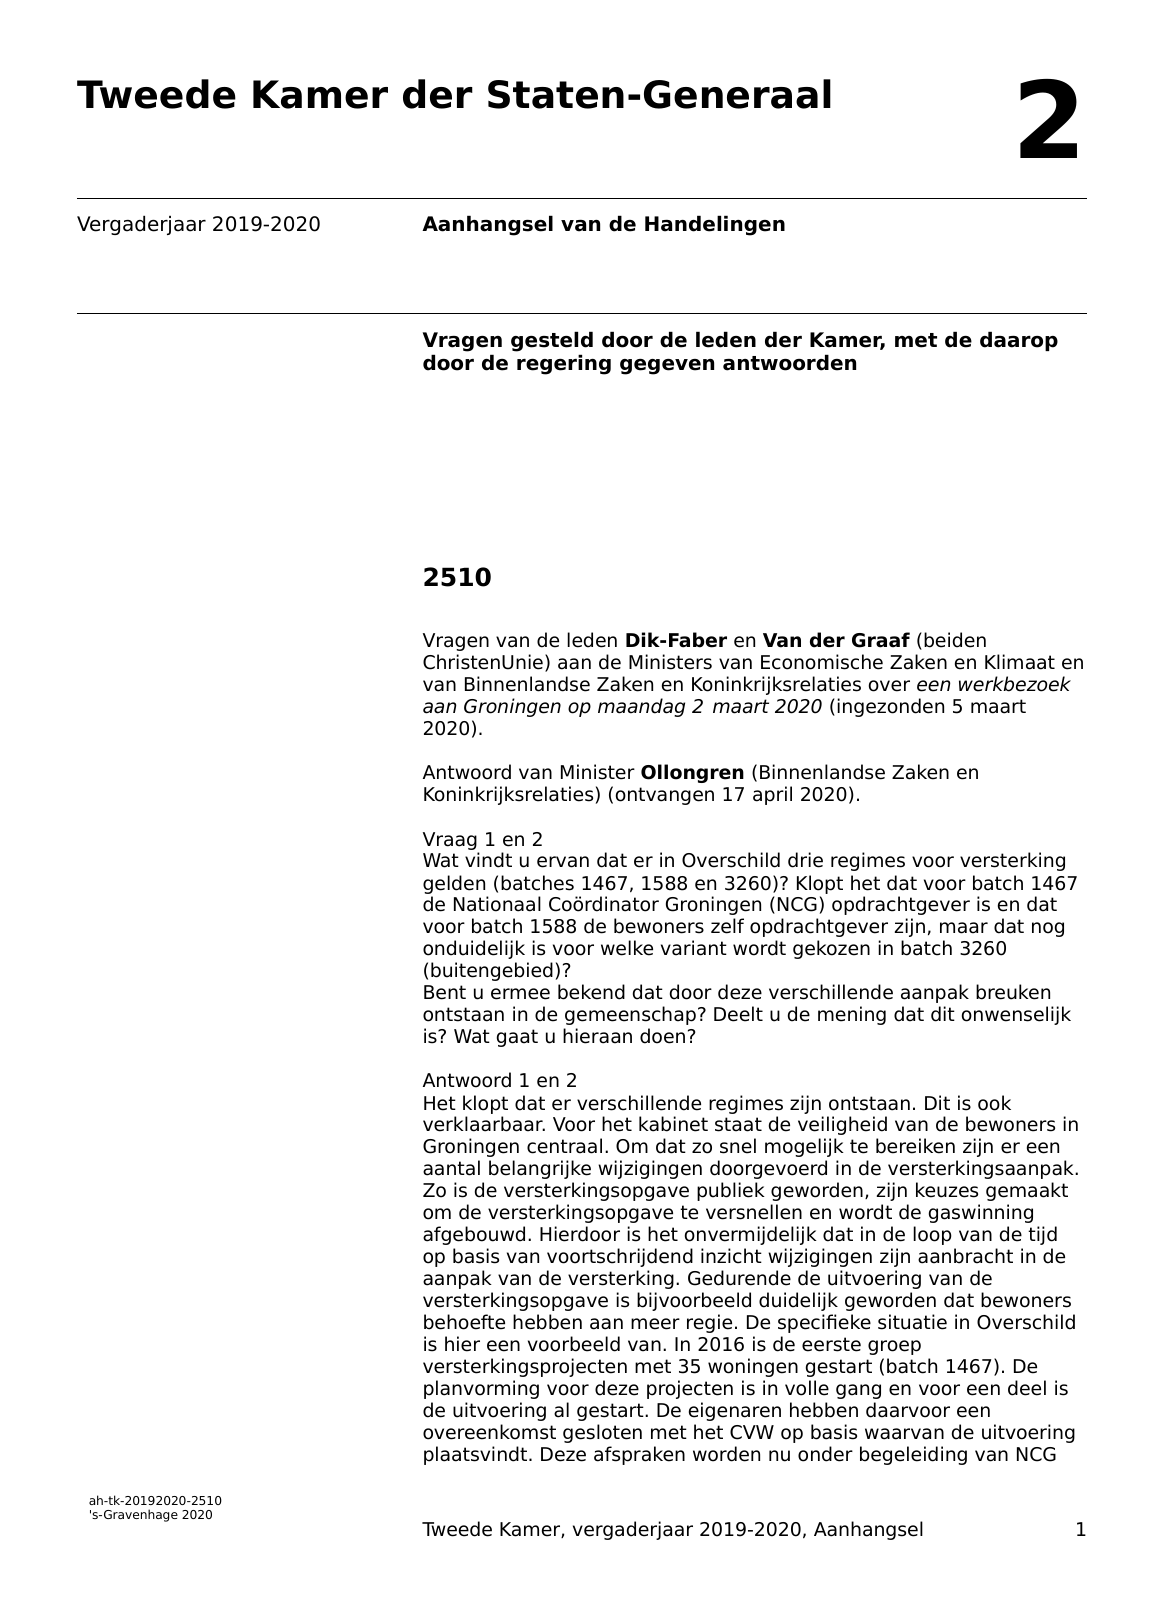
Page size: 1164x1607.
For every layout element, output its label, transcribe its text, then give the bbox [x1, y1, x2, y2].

text ah-tk-20192020-2510 [88, 1494, 323, 1508]
text Vraag 1 en 2 [422, 828, 1087, 850]
text Wat vindt u ervan dat er in Overschild drie regimes voor versterking gelden (batches 1467, 1588 en 3260)? Klopt het dat voor batch 1467 de Nationaal Coördinator Groningen (NCG) opdrachtgever is en dat voor batch 1588 de bewoners zelf opdrachtgever zijn, maar dat nog onduidelijk is voor welke variant wordt gekozen in batch 3260 (buitengebied)? [422, 850, 1087, 982]
table_header 2 [886, 59, 1087, 198]
table_cell [77, 314, 422, 375]
text 's-Gravenhage 2020 [88, 1508, 323, 1522]
table_cell Vergaderjaar 2019-2020 [77, 199, 422, 313]
text 2510 [422, 563, 1087, 592]
text Het klopt dat er verschillende regimes zijn ontstaan. Dit is ook verklaarbaar. Voor het kabinet staat de veiligheid van de bewoners in Groningen centraal. Om dat zo snel mogelijk te bereiken zijn er een aantal belangrijke wijzigingen doorgevoerd in de versterkingsaanpak. Zo is de versterkingsopgave publiek geworden, zijn keuzes gemaakt om de versterkingsopgave te versnellen en wordt de gaswinning afgebouwd. Hierdoor is het onvermijdelijk dat in de loop van de tijd op basis van voortschrijdend inzicht wijzigingen zijn aanbracht in de aanpak van de versterking. Gedurende de uitvoering van de versterkingsopgave is bijvoorbeeld duidelijk geworden dat bewoners behoefte hebben aan meer regie. De specifieke situatie in Overschild is hier een voorbeeld van. In 2016 is de eerste groep versterkingsprojecten met 35 woningen gestart (batch 1467). De planvorming voor deze projecten is in volle gang en voor een deel is de uitvoering al gestart. De eigenaren hebben daarvoor een overeenkomst gesloten met het CVW op basis waarvan de uitvoering plaatsvindt. Deze afspraken worden nu onder begeleiding van NCG [422, 1092, 1087, 1466]
table_cell Vragen gesteld door de leden der Kamer, met de daarop door de regering gegeven antwoorden [422, 314, 1087, 375]
table_cell Aanhangsel van de Handelingen [422, 199, 1087, 313]
text Vragen van de leden Dik-Faber en Van der Graaf (beiden ChristenUnie) aan de Ministers van Economische Zaken en Klimaat en van Binnenlandse Zaken en Koninkrijksrelaties over een werkbezoek aan Groningen op maandag 2 maart 2020 (ingezonden 5 maart 2020). [422, 630, 1087, 740]
text Bent u ermee bekend dat door deze verschillende aanpak breuken ontstaan in de gemeenschap? Deelt u de mening dat dit onwenselijk is? Wat gaat u hieraan doen? [422, 982, 1087, 1048]
text Antwoord van Minister Ollongren (Binnenlandse Zaken en Koninkrijksrelaties) (ontvangen 17 april 2020). [422, 762, 1087, 806]
table_header Tweede Kamer der Staten-Generaal [77, 59, 886, 198]
text Antwoord 1 en 2 [422, 1070, 1087, 1092]
